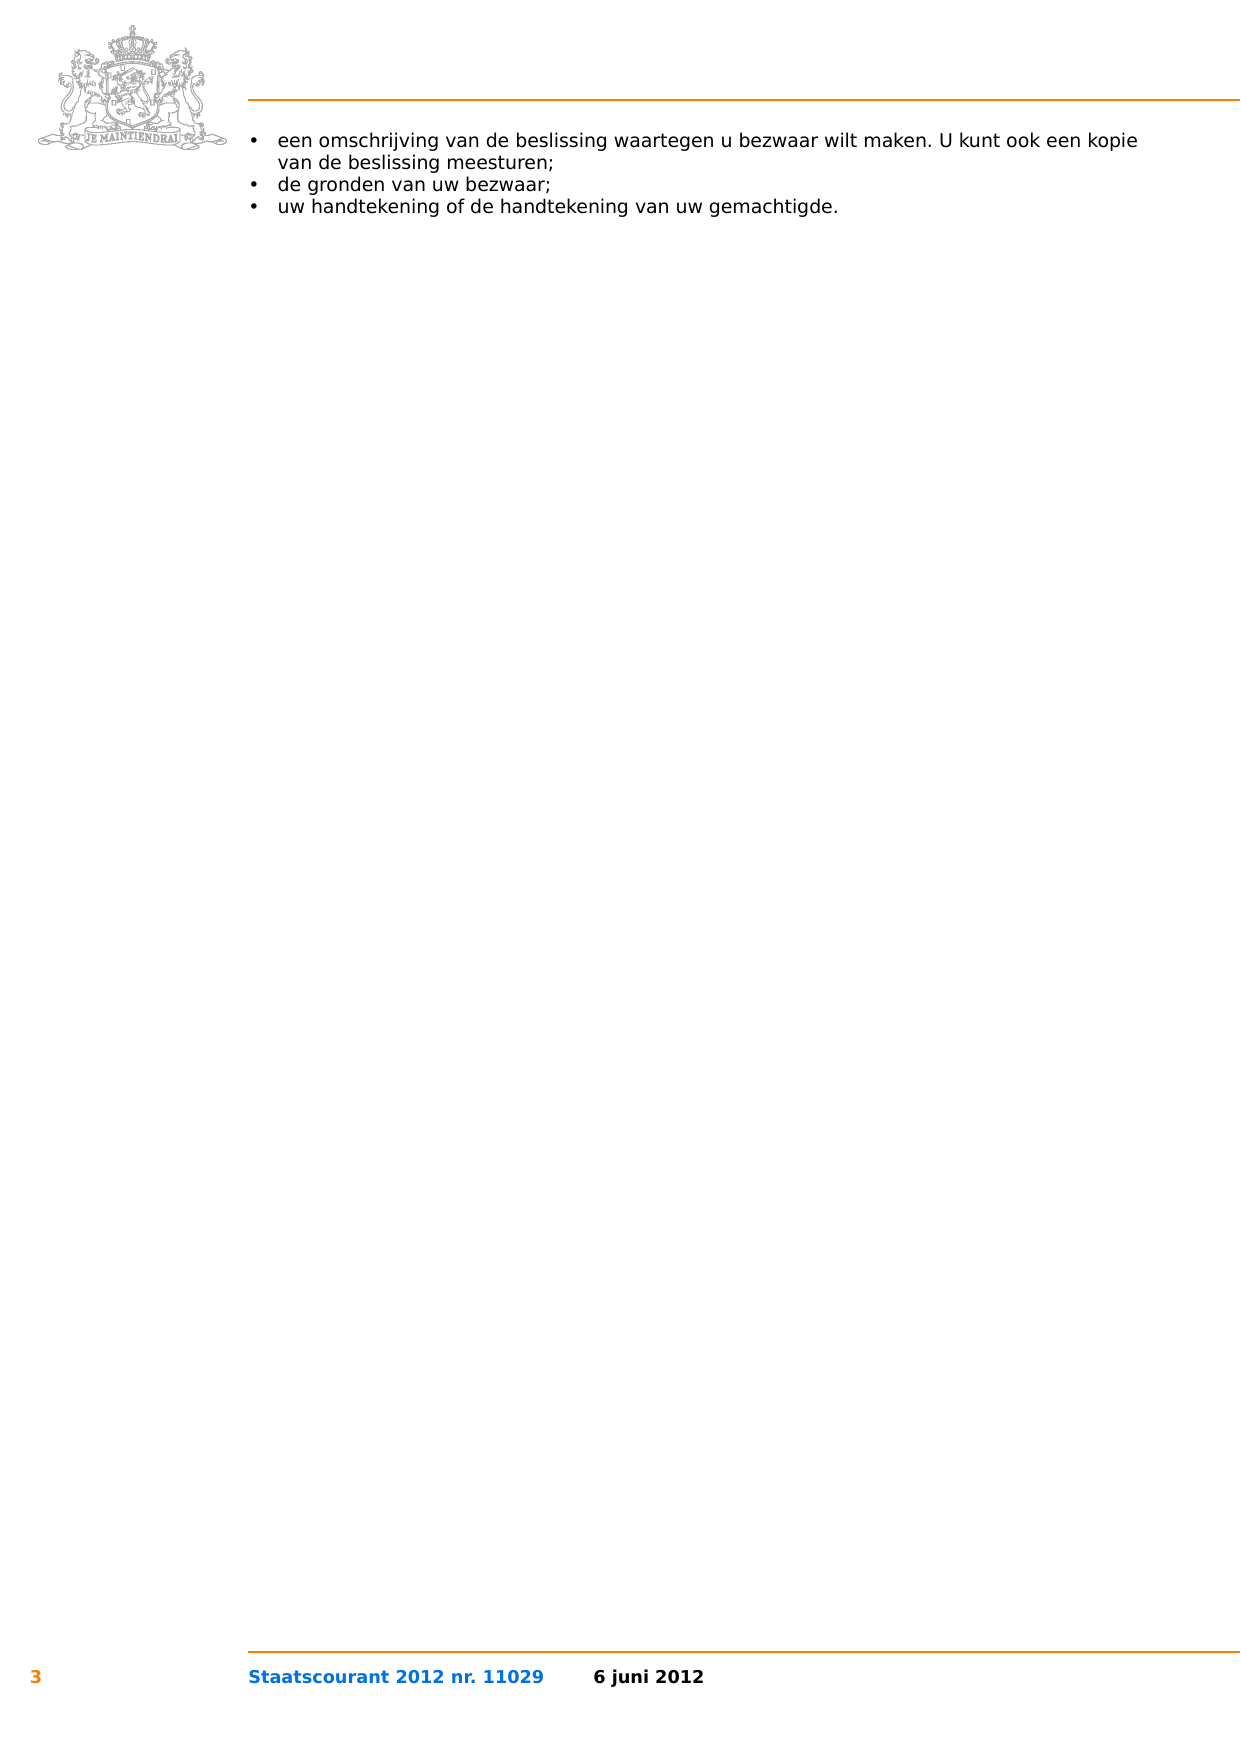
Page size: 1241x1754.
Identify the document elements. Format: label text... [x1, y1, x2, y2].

picture [38, 25, 227, 150]
text • uw handtekening of de handtekening van uw gemachtigde. [248, 196, 1163, 218]
text • de gronden van uw bezwaar; [248, 174, 1163, 196]
text • een omschrijving van de beslissing waartegen u bezwaar wilt maken. U kunt ook een kopie van de beslissing meesturen; [248, 130, 1163, 174]
